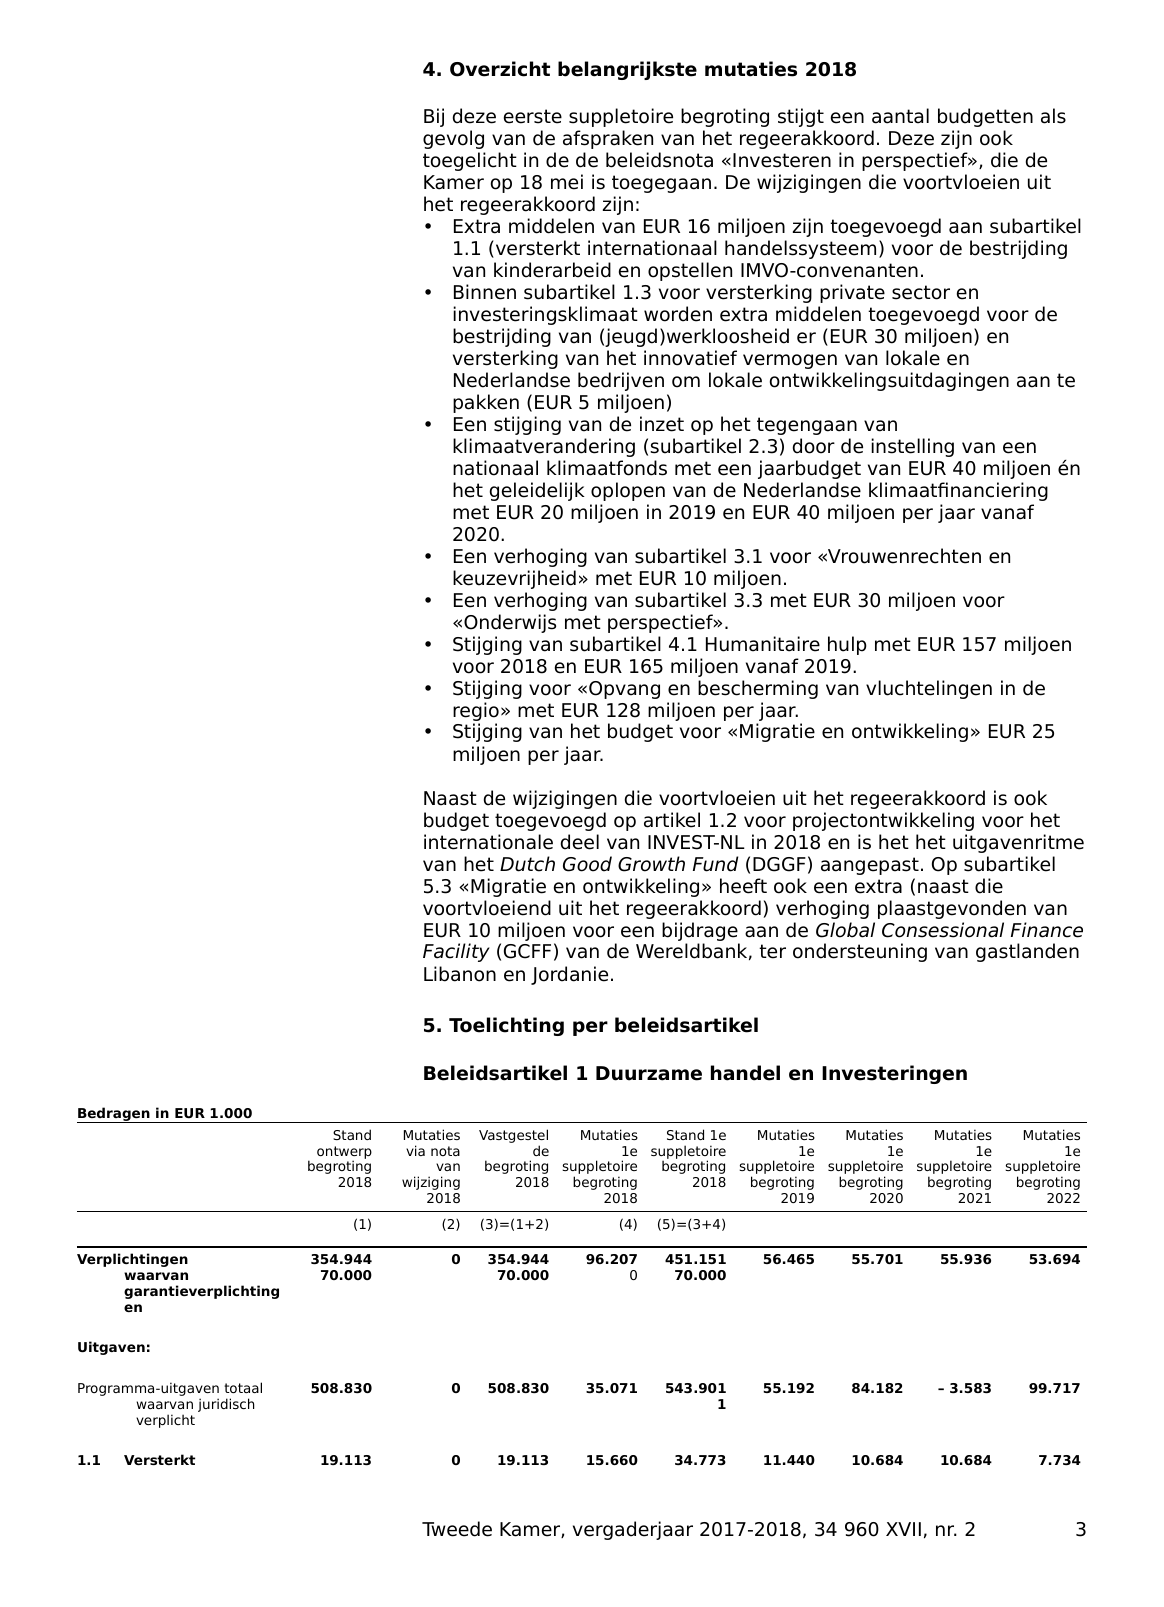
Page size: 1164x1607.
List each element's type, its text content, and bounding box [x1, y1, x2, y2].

table_cell 35.071 [555, 1381, 644, 1397]
text • Een stijging van de inzet op het tegengaan van klimaatverandering (subartikel 2.3) door de instelling van een nationaal klimaatfonds met een jaarbudget van EUR 40 miljoen én het geleidelijk oplopen van de Nederlandse klimaatfinanciering met EUR 20 miljoen in 2019 en EUR 40 miljoen per jaar vanaf 2020. [422, 414, 1087, 546]
table_cell [555, 1356, 644, 1381]
table_cell [821, 1340, 909, 1356]
table_cell 55.701 [821, 1248, 909, 1268]
table_cell [289, 1315, 378, 1340]
table_cell 70.000 [644, 1268, 732, 1315]
table_cell [821, 1315, 909, 1340]
table_cell (4) [555, 1212, 644, 1246]
table_cell [466, 1315, 555, 1340]
table_cell [130, 1356, 289, 1381]
table_cell [821, 1356, 909, 1381]
table_cell [378, 1315, 466, 1340]
table_cell [998, 1397, 1087, 1428]
table_cell 84.182 [821, 1381, 909, 1397]
table_cell Stand 1e suppletoire begroting 2018 [644, 1123, 732, 1211]
table_cell 0 [555, 1268, 644, 1315]
table_cell [378, 1397, 466, 1428]
table_cell [909, 1315, 998, 1340]
table_cell 11.440 [732, 1453, 821, 1469]
table_cell Mutaties 1e suppletoire begroting 2020 [821, 1123, 909, 1211]
table_cell [378, 1268, 466, 1315]
table_cell [909, 1428, 998, 1453]
text • Een verhoging van subartikel 3.3 met EUR 30 miljoen voor «Onderwijs met perspectief». [422, 589, 1087, 633]
table_cell [909, 1212, 998, 1246]
table_cell 19.113 [289, 1453, 378, 1469]
table_cell [732, 1397, 821, 1428]
table_cell Uitgaven: [77, 1340, 289, 1356]
table_cell [555, 1315, 644, 1340]
table_cell [644, 1428, 732, 1453]
table_cell [378, 1356, 466, 1381]
table_cell Vastgestelde begroting 2018 [466, 1123, 555, 1211]
table_cell [998, 1315, 1087, 1340]
table_cell – 3.583 [909, 1381, 998, 1397]
table_cell [909, 1397, 998, 1428]
table_cell 10.684 [909, 1453, 998, 1469]
table_cell (3)=(1+2) [466, 1212, 555, 1246]
text Naast de wijzigingen die voortvloeien uit het regeerakkoord is ook budget toegevoegd op artikel 1.2 voor projectontwikkeling voor het internationale deel van INVEST-NL in 2018 en is het het uitgavenritme van het Dutch Good Growth Fund (DGGF) aangepast. Op subartikel 5.3 «Migratie en ontwikkeling» heeft ook een extra (naast die voortvloeiend uit het regeerakkoord) verhoging plaastgevonden van EUR 10 miljoen voor een bijdrage aan de Global Consessional Finance Facility (GCFF) van de Wereldbank, ter ondersteuning van gastlanden Libanon en Jordanie. [422, 788, 1087, 985]
table_cell 10.684 [821, 1453, 909, 1469]
table_cell [998, 1212, 1087, 1246]
table_cell Mutaties 1e suppletoire begroting 2021 [909, 1123, 998, 1211]
table_cell 354.944 [289, 1248, 378, 1268]
table_cell 53.694 [998, 1248, 1087, 1268]
table_cell 1.1 [77, 1453, 118, 1469]
table_cell [130, 1212, 289, 1246]
table_cell 34.773 [644, 1453, 732, 1469]
table_cell [732, 1428, 821, 1453]
table_cell [555, 1397, 644, 1428]
table_cell [289, 1428, 378, 1453]
table_cell [555, 1340, 644, 1356]
table_cell 0 [378, 1453, 466, 1469]
table_cell Mutaties 1e suppletoire begroting 2022 [998, 1123, 1087, 1211]
table_cell Mutaties 1e suppletoire begroting 2018 [555, 1123, 644, 1211]
table_cell 7.734 [998, 1453, 1087, 1469]
table_cell [466, 1340, 555, 1356]
subtitle 4. Overzicht belangrijkste mutaties 2018 [422, 59, 1087, 81]
subtitle Beleidsartikel 1 Duurzame handel en Investeringen [422, 1062, 1087, 1084]
table_cell (5)=(3+4) [644, 1212, 732, 1246]
text • Stijging van subartikel 4.1 Humanitaire hulp met EUR 157 miljoen voor 2018 en EUR 165 miljoen vanaf 2019. [422, 633, 1087, 677]
table_cell [644, 1340, 732, 1356]
table_cell Programma-uitgaven totaal [77, 1381, 289, 1397]
table_cell [732, 1315, 821, 1340]
table_cell [289, 1340, 378, 1356]
table_cell [77, 1212, 118, 1246]
table_cell 0 [378, 1381, 466, 1397]
table_cell [289, 1397, 378, 1428]
table_cell 451.151 [644, 1248, 732, 1268]
table_cell [732, 1340, 821, 1356]
table_cell 508.830 [466, 1381, 555, 1397]
table_cell [644, 1315, 732, 1340]
table_cell [732, 1356, 821, 1381]
table_cell [289, 1356, 378, 1381]
table_cell 55.192 [732, 1381, 821, 1397]
table_cell [821, 1428, 909, 1453]
text • Stijging voor «Opvang en bescherming van vluchtelingen in de regio» met EUR 128 miljoen per jaar. [422, 677, 1087, 721]
table_cell 508.830 [289, 1381, 378, 1397]
table_cell waarvan garantieverplichtingen [118, 1268, 289, 1315]
table_cell 0 [378, 1248, 466, 1268]
table_cell 70.000 [289, 1268, 378, 1315]
table_cell [378, 1428, 466, 1453]
table_cell [821, 1268, 909, 1315]
table_cell 1 [644, 1397, 732, 1428]
table_cell 70.000 [466, 1268, 555, 1315]
table_cell Versterkt [118, 1453, 289, 1469]
table_cell [77, 1397, 118, 1428]
text • Binnen subartikel 1.3 voor versterking private sector en investeringsklimaat worden extra middelen toegevoegd voor de bestrijding van (jeugd)werkloosheid er (EUR 30 miljoen) en versterking van het innovatief vermogen van lokale en Nederlandse bedrijven om lokale ontwikkelingsuitdagingen aan te pakken (EUR 5 miljoen) [422, 282, 1087, 414]
table_cell [909, 1340, 998, 1356]
text • Extra middelen van EUR 16 miljoen zijn toegevoegd aan subartikel 1.1 (versterkt internationaal handelssysteem) voor de bestrijding van kinderarbeid en opstellen IMVO-convenanten. [422, 216, 1087, 282]
table_cell 543.901 [644, 1381, 732, 1397]
subtitle 5. Toelichting per beleidsartikel [422, 1015, 1087, 1037]
text • Stijging van het budget voor «Migratie en ontwikkeling» EUR 25 miljoen per jaar. [422, 721, 1087, 765]
table_cell [77, 1268, 118, 1315]
table_cell [118, 1356, 130, 1381]
table_cell Verplichtingen [77, 1248, 289, 1268]
table_cell [77, 1315, 118, 1340]
table_cell [466, 1356, 555, 1381]
text • Een verhoging van subartikel 3.1 voor «Vrouwenrechten en keuzevrijheid» met EUR 10 miljoen. [422, 546, 1087, 589]
table_cell [466, 1428, 555, 1453]
table_cell [821, 1212, 909, 1246]
table_cell [130, 1315, 289, 1340]
table_cell [998, 1268, 1087, 1315]
table_cell [118, 1315, 130, 1340]
table_cell 19.113 [466, 1453, 555, 1469]
table_cell 99.717 [998, 1381, 1087, 1397]
table_cell (1) [289, 1212, 378, 1246]
table_cell [555, 1428, 644, 1453]
table_cell Mutaties via nota van wijziging 2018 [378, 1123, 466, 1211]
table_cell [732, 1212, 821, 1246]
table_cell [732, 1268, 821, 1315]
table_cell (2) [378, 1212, 466, 1246]
table_cell [998, 1356, 1087, 1381]
table_cell 55.936 [909, 1248, 998, 1268]
table_cell waarvan juridisch verplicht [130, 1397, 289, 1428]
table_cell [118, 1212, 130, 1246]
table_cell [130, 1428, 289, 1453]
table_header Bedragen in EUR 1.000 [77, 1106, 1087, 1122]
table_cell 56.465 [732, 1248, 821, 1268]
table_cell 96.207 [555, 1248, 644, 1268]
table_cell [821, 1397, 909, 1428]
table_cell [998, 1340, 1087, 1356]
table_cell [77, 1428, 118, 1453]
table_cell [644, 1356, 732, 1381]
table_cell [77, 1123, 130, 1211]
table_cell [378, 1340, 466, 1356]
table_cell [909, 1356, 998, 1381]
table_cell [466, 1397, 555, 1428]
table_cell [118, 1397, 130, 1428]
table_cell [998, 1428, 1087, 1453]
table_cell 15.660 [555, 1453, 644, 1469]
table_cell [77, 1356, 118, 1381]
table_cell [118, 1428, 130, 1453]
table_cell 354.944 [466, 1248, 555, 1268]
table_cell [130, 1123, 289, 1211]
table_cell Stand ontwerp begroting 2018 [289, 1123, 378, 1211]
text Bij deze eerste suppletoire begroting stijgt een aantal budgetten als gevolg van de afspraken van het regeerakkoord. Deze zijn ook toegelicht in de de beleidsnota «Investeren in perspectief», die de Kamer op 18 mei is toegegaan. De wijzigingen die voortvloeien uit het regeerakkoord zijn: [422, 106, 1087, 216]
table_cell [909, 1268, 998, 1315]
table_cell Mutaties 1e suppletoire begroting 2019 [732, 1123, 821, 1211]
